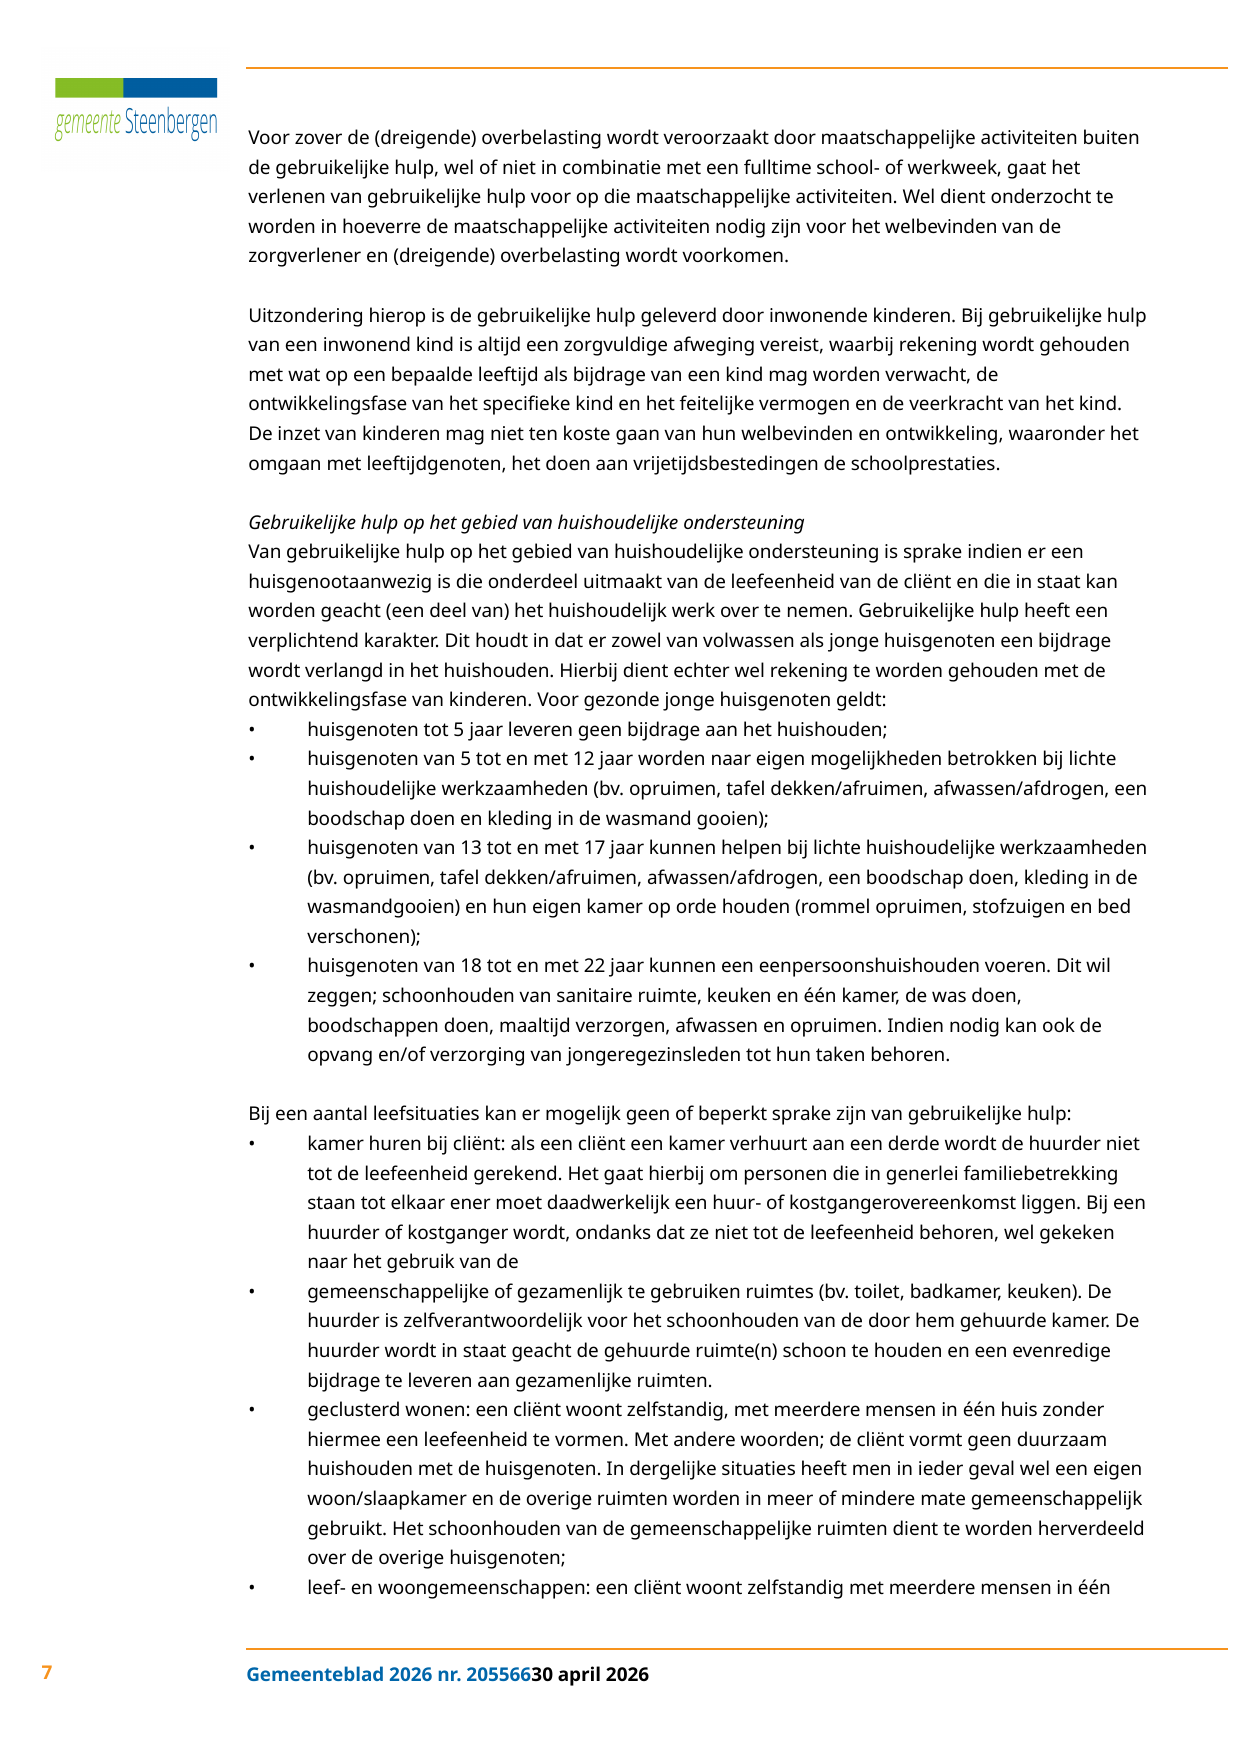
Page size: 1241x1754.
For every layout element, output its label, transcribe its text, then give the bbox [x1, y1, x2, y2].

list geclusterd wonen: een cliënt woont zelfstandig, met meerdere mensen in één huis zonder hiermee een leefeenheid te vormen. Met andere woorden; de cliënt vormt geen duurzaam huishouden met de huisgenoten. In dergelijke situaties heeft men in ieder geval wel een eigen woon/slaapkamer en de overige ruimten worden in meer of mindere mate gemeenschappelijk gebruikt. Het schoonhouden van de gemeenschappelijke ruimten dient te worden herverdeeld over de overige huisgenoten; [248, 1396, 1152, 1570]
list huisgenoten van 18 tot en met 22 jaar kunnen een eenpersoonshuishouden voeren. Dit wil zeggen; schoonhouden van sanitaire ruimte, keuken en één kamer, de was doen, boodschappen doen, maaltijd verzorgen, afwassen en opruimen. Indien nodig kan ook de opvang en/of verzorging van jongeregezinsleden tot hun taken behoren. [248, 953, 1152, 1067]
list kamer huren bij cliënt: als een cliënt een kamer verhuurt aan een derde wordt de huurder niet tot de leefeenheid gerekend. Het gaat hierbij om personen die in generlei familiebetrekking staan tot elkaar ener moet daadwerkelijk een huur- of kostgangerovereenkomst liggen. Bij een huurder of kostganger wordt, ondanks dat ze niet tot de leefeenheid behoren, wel gekeken naar het gebruik van de [248, 1130, 1152, 1274]
list huisgenoten tot 5 jaar leveren geen bijdrage aan het huishouden; [248, 716, 1152, 742]
text Uitzondering hierop is de gebruikelijke hulp geleverd door inwonende kinderen. Bij gebruikelijke hulp van een inwonend kind is altijd een zorgvuldige afweging vereist, waarbij rekening wordt gehouden met wat op een bepaalde leeftijd als bijdrage van een kind mag worden verwacht, de ontwikkelingsfase van het specifieke kind en het feitelijke vermogen en de veerkracht van het kind. De inzet van kinderen mag niet ten koste gaan van hun welbevinden en ontwikkeling, waaronder het omgaan met leeftijdgenoten, het doen aan vrijetijdsbestedingen de schoolprestaties. [248, 302, 1152, 476]
picture [41, 47, 231, 172]
list gemeenschappelijke of gezamenlijk te gebruiken ruimtes (bv. toilet, badkamer, keuken). De huurder is zelfverantwoordelijk voor het schoonhouden van de door hem gehuurde kamer. De huurder wordt in staat geacht de gehuurde ruimte(n) schoon te houden en een evenredige bijdrage te leveren aan gezamenlijke ruimten. [248, 1278, 1152, 1393]
list huisgenoten van 13 tot en met 17 jaar kunnen helpen bij lichte huishoudelijke werkzaamheden (bv. opruimen, tafel dekken/afruimen, afwassen/afdrogen, een boodschap doen, kleding in de wasmandgooien) en hun eigen kamer op orde houden (rommel opruimen, stofzuigen en bed verschonen); [248, 834, 1152, 949]
text Voor zover de (dreigende) overbelasting wordt veroorzaakt door maatschappelijke activiteiten buiten de gebruikelijke hulp, wel of niet in combinatie met een fulltime school- of werkweek, gaat het verlenen van gebruikelijke hulp voor op die maatschappelijke activiteiten. Wel dient onderzocht te worden in hoeverre de maatschappelijke activiteiten nodig zijn voor het welbevinden van de zorgverlener en (dreigende) overbelasting wordt voorkomen. [248, 124, 1152, 268]
list leef- en woongemeenschappen: een cliënt woont zelfstandig met meerdere mensen in één [248, 1574, 1152, 1600]
text Gebruikelijke hulp op het gebied van huishoudelijke ondersteuning [248, 509, 1152, 535]
text Van gebruikelijke hulp op het gebied van huishoudelijke ondersteuning is sprake indien er een huisgenootaanwezig is die onderdeel uitmaakt van de leefeenheid van de cliënt en die in staat kan worden geacht (een deel van) het huishoudelijk werk over te nemen. Gebruikelijke hulp heeft een verplichtend karakter. Dit houdt in dat er zowel van volwassen als jonge huisgenoten een bijdrage wordt verlangd in het huishouden. Hierbij dient echter wel rekening te worden gehouden met de ontwikkelingsfase van kinderen. Voor gezonde jonge huisgenoten geldt: [248, 538, 1152, 712]
text Bij een aantal leefsituaties kan er mogelijk geen of beperkt sprake zijn van gebruikelijke hulp: [248, 1101, 1152, 1126]
list huisgenoten van 5 tot en met 12 jaar worden naar eigen mogelijkheden betrokken bij lichte huishoudelijke werkzaamheden (bv. opruimen, tafel dekken/afruimen, afwassen/afdrogen, een boodschap doen en kleding in de wasmand gooien); [248, 746, 1152, 831]
